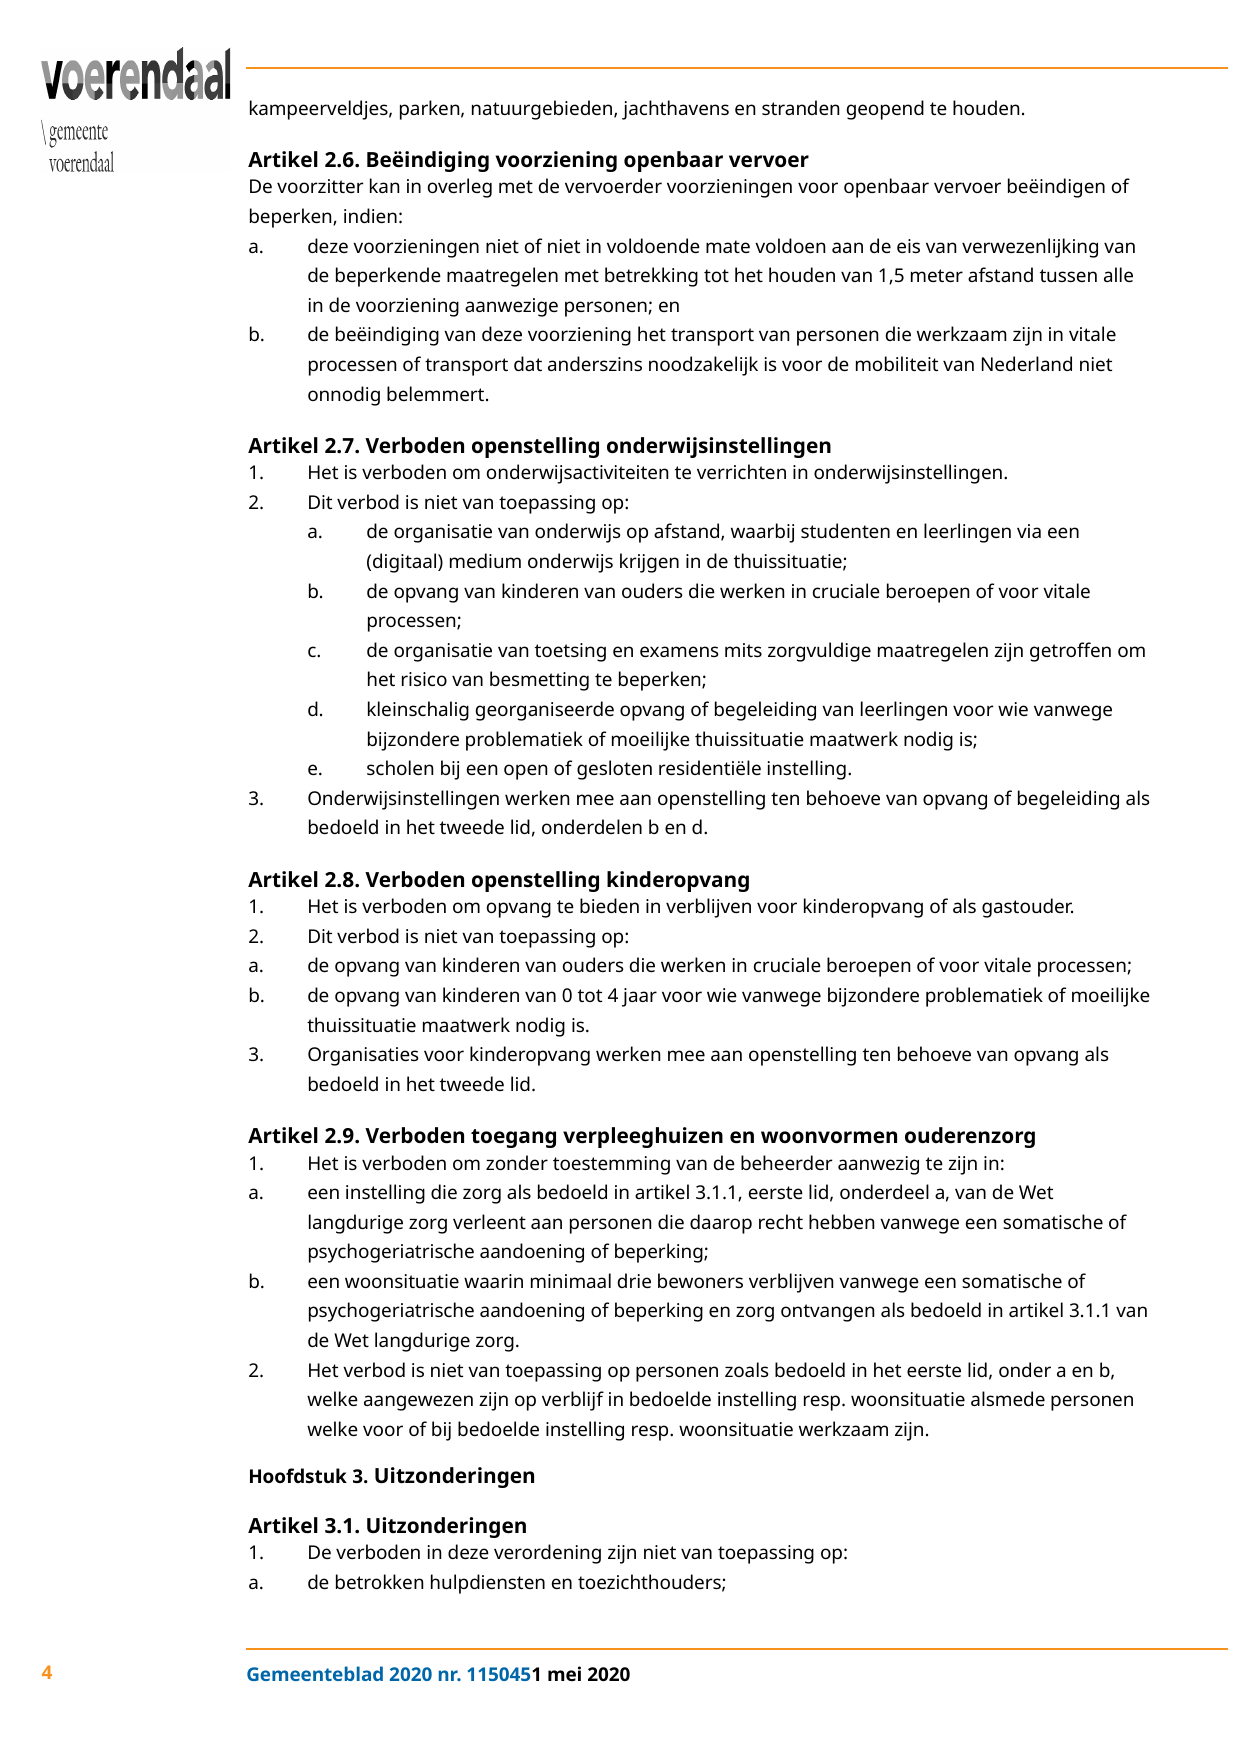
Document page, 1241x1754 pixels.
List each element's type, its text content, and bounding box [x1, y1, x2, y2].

list de opvang van kinderen van 0 tot 4 jaar voor wie vanwege bijzondere problematiek of moeilijke thuissituatie maatwerk nodig is. [248, 982, 1152, 1037]
list de organisatie van toetsing en examens mits zorgvuldige maatregelen zijn getroffen om het risico van besmetting te beperken; [307, 637, 1152, 692]
list Onderwijsinstellingen werken mee aan openstelling ten behoeve van opvang of begeleiding als bedoeld in het tweede lid, onderdelen b en d. [248, 785, 1152, 840]
text De voorzitter kan in overleg met de vervoerder voorzieningen voor openbaar vervoer beëindigen of beperken, indien: [248, 174, 1152, 229]
list een instelling die zorg als bedoeld in artikel 3.1.1, eerste lid, onderdeel a, van de Wet langdurige zorg verleent aan personen die daarop recht hebben vanwege een somatische of psychogeriatrische aandoening of beperking; [248, 1179, 1152, 1264]
list Het is verboden om opvang te bieden in verblijven voor kinderopvang of als gastouder. [248, 893, 1152, 919]
text Hoofdstuk 3. Uitzonderingen [248, 1462, 1152, 1490]
text Artikel 2.7. Verboden openstelling onderwijsinstellingen [248, 431, 1152, 459]
text Artikel 2.8. Verboden openstelling kinderopvang [248, 865, 1152, 893]
list Het verbod is niet van toepassing op personen zoals bedoeld in het eerste lid, onder a en b, welke aangewezen zijn op verblijf in bedoelde instelling resp. woonsituatie alsmede personen welke voor of bij bedoelde instelling resp. woonsituatie werkzaam zijn. [248, 1357, 1152, 1442]
list de beëindiging van deze voorziening het transport van personen die werkzaam zijn in vitale processen of transport dat anderszins noodzakelijk is voor de mobiliteit van Nederland niet onnodig belemmert. [248, 322, 1152, 406]
list de betrokken hulpdiensten en toezichthouders; [248, 1569, 1152, 1595]
picture [41, 47, 231, 172]
text Artikel 2.6. Beëindiging voorziening openbaar vervoer [248, 145, 1152, 174]
list de organisatie van onderwijs op afstand, waarbij studenten en leerlingen via een (digitaal) medium onderwijs krijgen in de thuissituatie; [307, 519, 1152, 574]
text Artikel 3.1. Uitzonderingen [248, 1511, 1152, 1539]
list Organisaties voor kinderopvang werken mee aan openstelling ten behoeve van opvang als bedoeld in het tweede lid. [248, 1041, 1152, 1097]
list de opvang van kinderen van ouders die werken in cruciale beroepen of voor vitale processen; [248, 953, 1152, 978]
list Dit verbod is niet van toepassing op: [248, 489, 1152, 515]
text kampeerveldjes, parken, natuurgebieden, jachthavens en stranden geopend te houden. [248, 95, 1152, 121]
list scholen bij een open of gesloten residentiële instelling. [307, 755, 1152, 781]
list Dit verbod is niet van toepassing op: [248, 923, 1152, 949]
list een woonsituatie waarin minimaal drie bewoners verblijven vanwege een somatische of psychogeriatrische aandoening of beperking en zorg ontvangen als bedoeld in artikel 3.1.1 van de Wet langdurige zorg. [248, 1268, 1152, 1353]
text Artikel 2.9. Verboden toegang verpleeghuizen en woonvormen ouderenzorg [248, 1121, 1152, 1150]
list De verboden in deze verordening zijn niet van toepassing op: [248, 1539, 1152, 1565]
list deze voorzieningen niet of niet in voldoende mate voldoen aan de eis van verwezenlijking van de beperkende maatregelen met betrekking tot het houden van 1,5 meter afstand tussen alle in de voorziening aanwezige personen; en [248, 233, 1152, 318]
list kleinschalig georganiseerde opvang of begeleiding van leerlingen voor wie vanwege bijzondere problematiek of moeilijke thuissituatie maatwerk nodig is; [307, 696, 1152, 752]
list de opvang van kinderen van ouders die werken in cruciale beroepen of voor vitale processen; [307, 578, 1152, 633]
list Het is verboden om onderwijsactiviteiten te verrichten in onderwijsinstellingen. [248, 459, 1152, 485]
list Het is verboden om zonder toestemming van de beheerder aanwezig te zijn in: [248, 1150, 1152, 1176]
